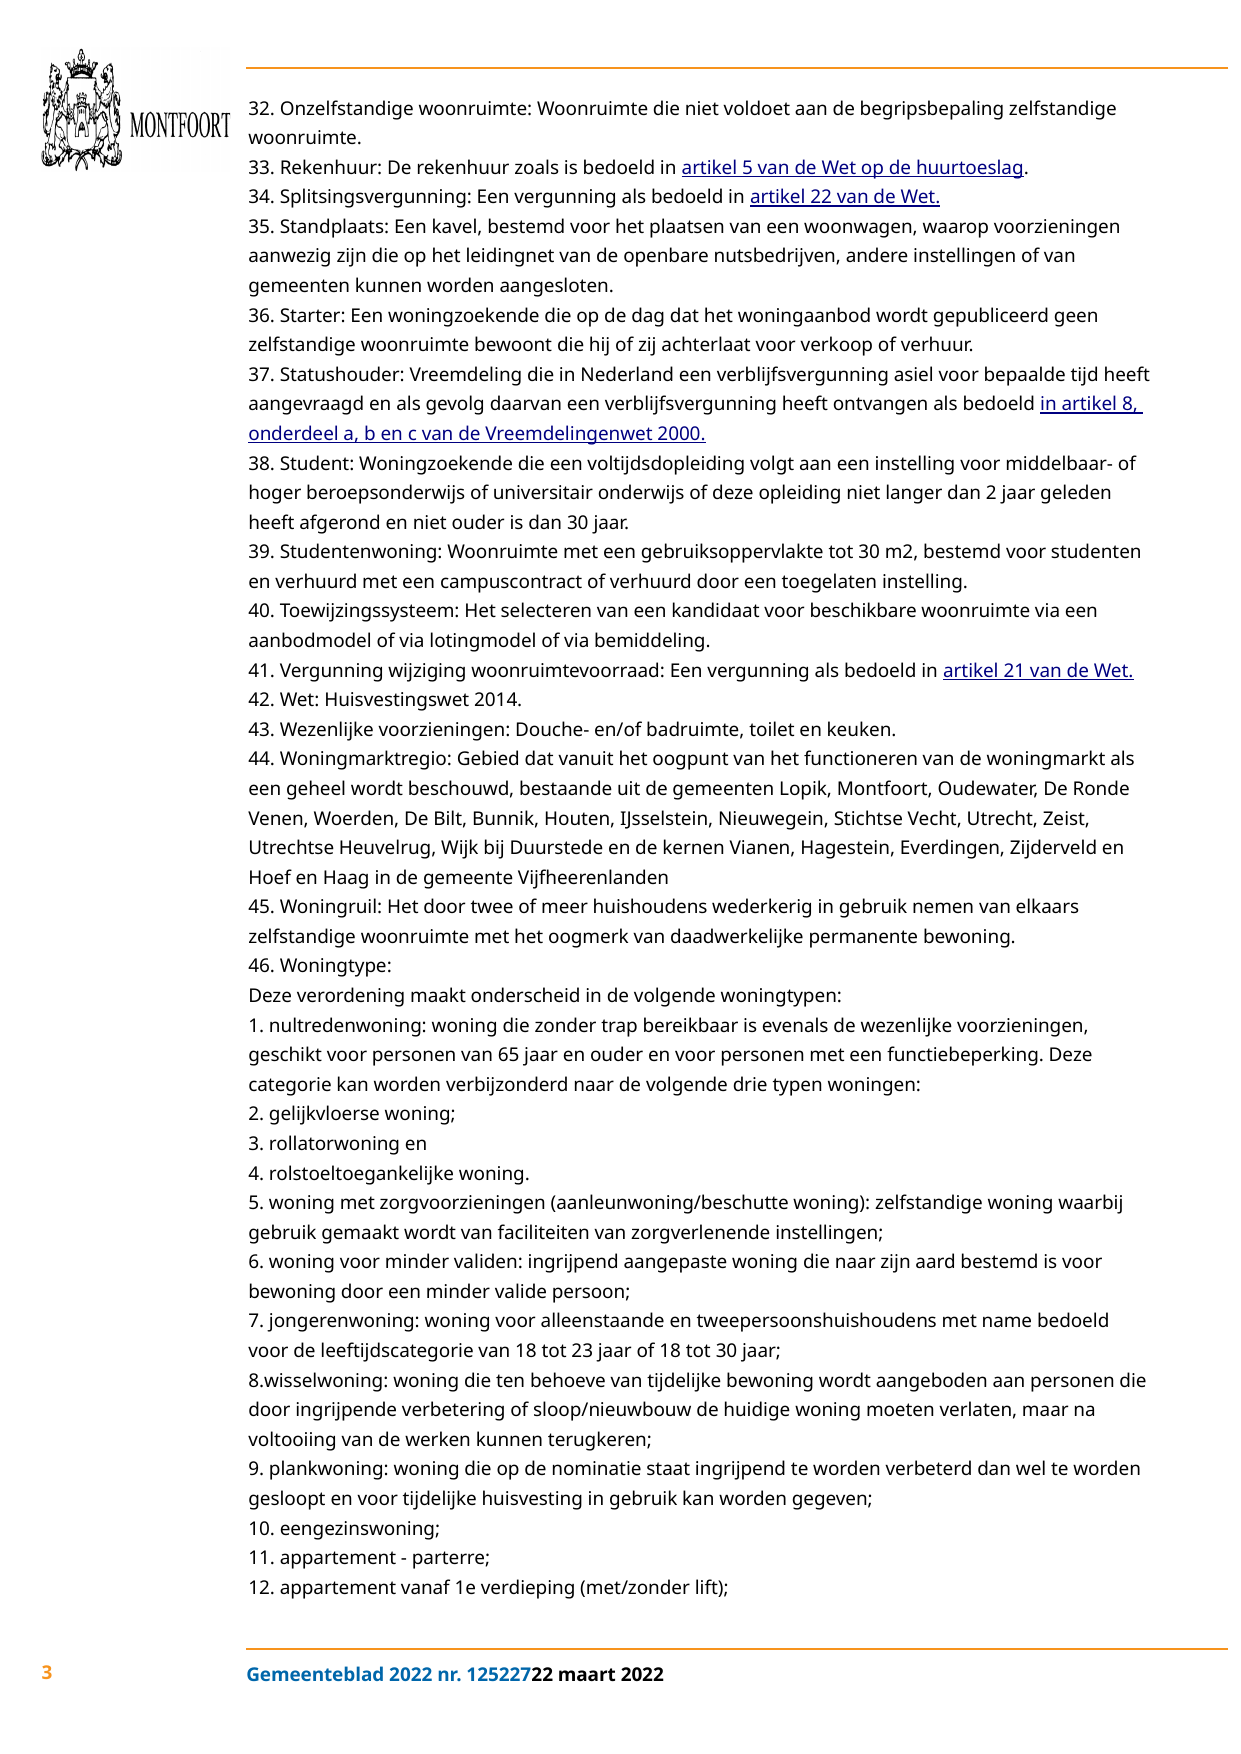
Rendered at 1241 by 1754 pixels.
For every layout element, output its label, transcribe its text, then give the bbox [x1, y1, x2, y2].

text 43. Wezenlijke voorzieningen: Douche- en/of badruimte, toilet en keuken. [248, 716, 1152, 742]
text 35. Standplaats: Een kavel, bestemd voor het plaatsen van een woonwagen, waarop voorzieningen aanwezig zijn die op het leidingnet van de openbare nutsbedrijven, andere instellingen of van gemeenten kunnen worden aangesloten. [248, 213, 1152, 298]
text 10. eengezinswoning; [248, 1515, 1152, 1541]
text 12. appartement vanaf 1e verdieping (met/zonder lift); [248, 1574, 1152, 1600]
text 41. Vergunning wijziging woonruimtevoorraad: Een vergunning als bedoeld in artikel 21 van de Wet. [248, 657, 1152, 683]
text 36. Starter: Een woningzoekende die op de dag dat het woningaanbod wordt gepubliceerd geen zelfstandige woonruimte bewoont die hij of zij achterlaat voor verkoop of verhuur. [248, 302, 1152, 357]
text 7. jongerenwoning: woning voor alleenstaande en tweepersoonshuishoudens met name bedoeld voor de leeftijdscategorie van 18 tot 23 jaar of 18 tot 30 jaar; [248, 1308, 1152, 1363]
picture [41, 47, 231, 172]
text 33. Rekenhuur: De rekenhuur zoals is bedoeld in artikel 5 van de Wet op de huurtoeslag. [248, 154, 1152, 180]
text 34. Splitsingsvergunning: Een vergunning als bedoeld in artikel 22 van de Wet. [248, 183, 1152, 209]
text 42. Wet: Huisvestingswet 2014. [248, 686, 1152, 712]
text Deze verordening maakt onderscheid in de volgende woningtypen: [248, 982, 1152, 1008]
text 8.wisselwoning: woning die ten behoeve van tijdelijke bewoning wordt aangeboden aan personen die door ingrijpende verbetering of sloop/nieuwbouw de huidige woning moeten verlaten, maar na voltooiing van de werken kunnen terugkeren; [248, 1367, 1152, 1452]
text 38. Student: Woningzoekende die een voltijdsdopleiding volgt aan een instelling voor middelbaar- of hoger beroepsonderwijs of universitair onderwijs of deze opleiding niet langer dan 2 jaar geleden heeft afgerond en niet ouder is dan 30 jaar. [248, 450, 1152, 535]
text 44. Woningmarktregio: Gebied dat vanuit het oogpunt van het functioneren van de woningmarkt als een geheel wordt beschouwd, bestaande uit de gemeenten Lopik, Montfoort, Oudewater, De Ronde Venen, Woerden, De Bilt, Bunnik, Houten, IJsselstein, Nieuwegein, Stichtse Vecht, Utrecht, Zeist, Utrechtse Heuvelrug, Wijk bij Duurstede en de kernen Vianen, Hagestein, Everdingen, Zijderveld en Hoef en Haag in de gemeente Vijfheerenlanden [248, 746, 1152, 890]
text 45. Woningruil: Het door twee of meer huishoudens wederkerig in gebruik nemen van elkaars zelfstandige woonruimte met het oogmerk van daadwerkelijke permanente bewoning. [248, 893, 1152, 949]
text 9. plankwoning: woning die op de nominatie staat ingrijpend te worden verbeterd dan wel te worden gesloopt en voor tijdelijke huisvesting in gebruik kan worden gegeven; [248, 1456, 1152, 1511]
text 37. Statushouder: Vreemdeling die in Nederland een verblijfsvergunning asiel voor bepaalde tijd heeft aangevraagd en als gevolg daarvan een verblijfsvergunning heeft ontvangen als bedoeld in artikel 8, onderdeel a, b en c van de Vreemdelingenwet 2000. [248, 361, 1152, 446]
text 40. Toewijzingssysteem: Het selecteren van een kandidaat voor beschikbare woonruimte via een aanbodmodel of via lotingmodel of via bemiddeling. [248, 598, 1152, 653]
text 4. rolstoeltoegankelijke woning. [248, 1160, 1152, 1186]
text 39. Studentenwoning: Woonruimte met een gebruiksoppervlakte tot 30 m2, bestemd voor studenten en verhuurd met een campuscontract of verhuurd door een toegelaten instelling. [248, 538, 1152, 594]
text 2. gelijkvloerse woning; [248, 1101, 1152, 1126]
text 46. Woningtype: [248, 953, 1152, 978]
text 3. rollatorwoning en [248, 1130, 1152, 1156]
text 5. woning met zorgvoorzieningen (aanleunwoning/beschutte woning): zelfstandige woning waarbij gebruik gemaakt wordt van faciliteiten van zorgverlenende instellingen; [248, 1189, 1152, 1245]
text 32. Onzelfstandige woonruimte: Woonruimte die niet voldoet aan de begripsbepaling zelfstandige woonruimte. [248, 95, 1152, 150]
text 1. nultredenwoning: woning die zonder trap bereikbaar is evenals de wezenlijke voorzieningen, geschikt voor personen van 65 jaar en ouder en voor personen met een functiebeperking. Deze categorie kan worden verbijzonderd naar de volgende drie typen woningen: [248, 1012, 1152, 1097]
text 11. appartement - parterre; [248, 1544, 1152, 1570]
text 6. woning voor minder validen: ingrijpend aangepaste woning die naar zijn aard bestemd is voor bewoning door een minder valide persoon; [248, 1248, 1152, 1304]
